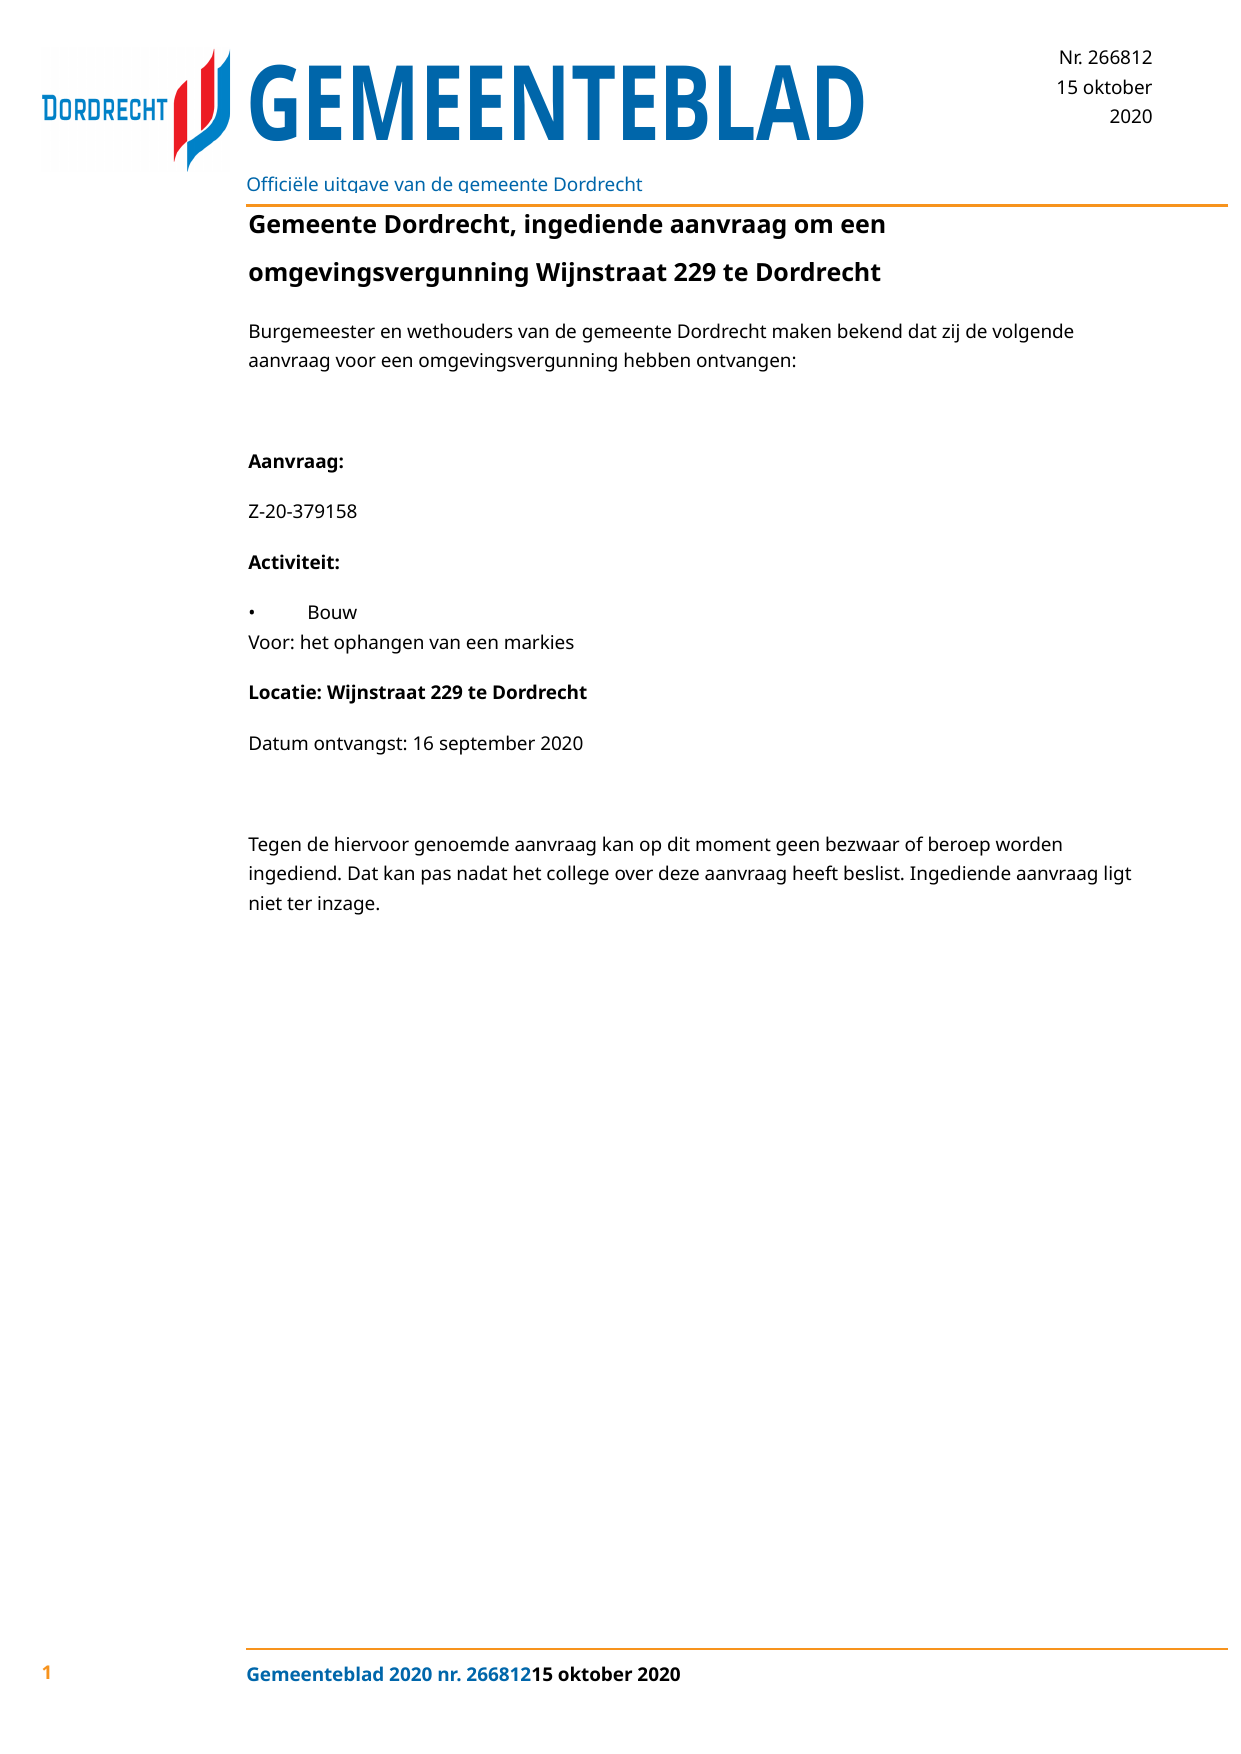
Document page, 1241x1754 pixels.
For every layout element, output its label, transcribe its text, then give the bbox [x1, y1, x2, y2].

text Tegen de hiervoor genoemde aanvraag kan op dit moment geen bezwaar of beroep worden ingediend. Dat kan pas nadat het college over deze aanvraag heeft beslist. Ingediende aanvraag ligt niet ter inzage. [248, 831, 1152, 916]
text Z-20-379158 [248, 499, 1152, 524]
text Activiteit: [248, 549, 1152, 575]
text Gemeente Dordrecht, ingediende aanvraag om een omgevingsvergunning Wijnstraat 229 te Dordrecht [248, 207, 1152, 288]
text Voor: het ophangen van een markies [248, 629, 1152, 655]
picture [41, 47, 231, 172]
text Datum ontvangst: 16 september 2020 [248, 730, 1152, 756]
list Bouw [248, 599, 1152, 625]
text Burgemeester en wethouders van de gemeente Dordrecht maken bekend dat zij de volgende aanvraag voor een omgevingsvergunning hebben ontvangen: [248, 318, 1152, 373]
text Aanvraag: [248, 448, 1152, 474]
text Locatie: Wijnstraat 229 te Dordrecht [248, 679, 1152, 705]
